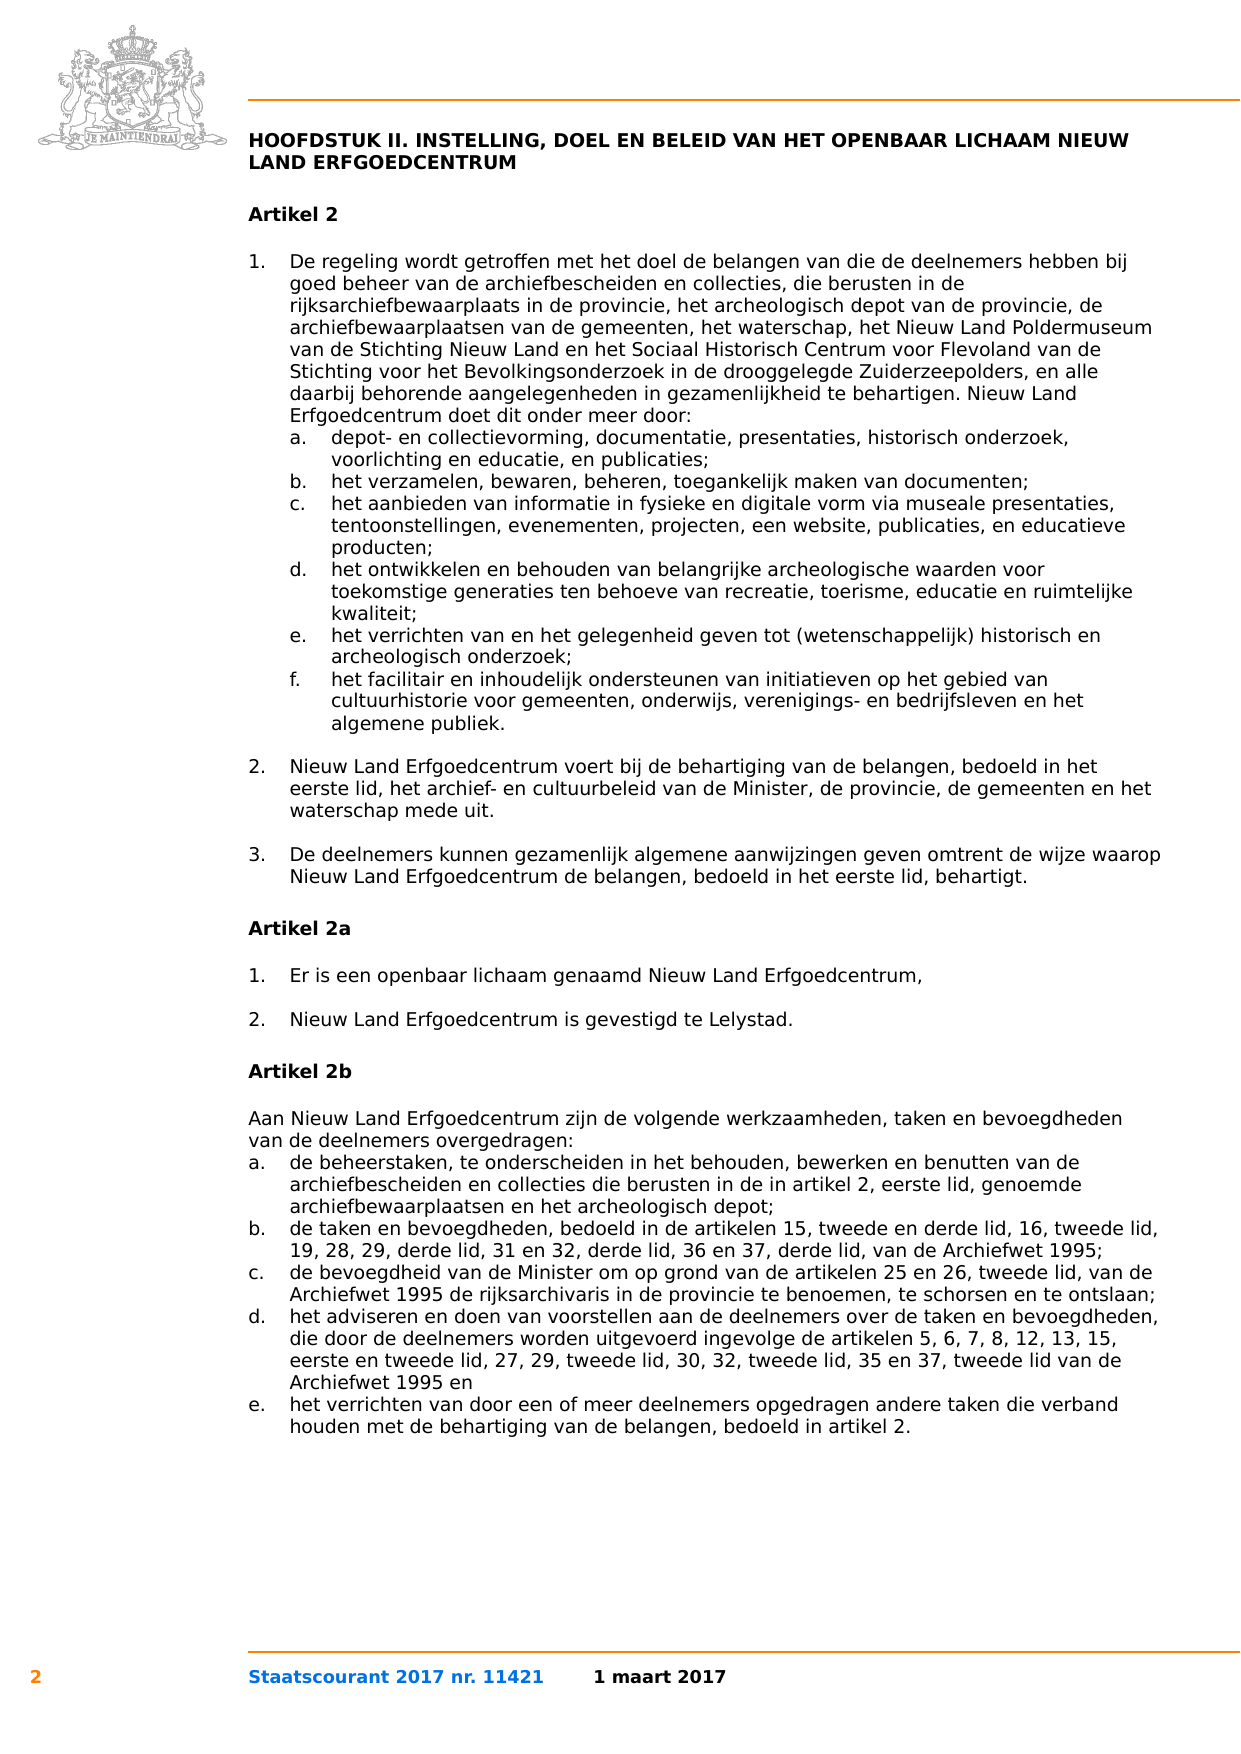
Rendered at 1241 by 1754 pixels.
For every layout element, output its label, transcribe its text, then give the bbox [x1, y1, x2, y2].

text Aan Nieuw Land Erfgoedcentrum zijn de volgende werkzaamheden, taken en bevoegdheden van de deelnemers overgedragen: [248, 1108, 1163, 1152]
text 3. De deelnemers kunnen gezamenlijk algemene aanwijzingen geven omtrent de wijze waarop Nieuw Land Erfgoedcentrum de belangen, bedoeld in het eerste lid, behartigt. [248, 844, 1163, 888]
text 2. Nieuw Land Erfgoedcentrum is gevestigd te Lelystad. [248, 1009, 1163, 1031]
text e. het verrichten van door een of meer deelnemers opgedragen andere taken die verband houden met de behartiging van de belangen, bedoeld in artikel 2. [248, 1393, 1163, 1437]
text f. het facilitair en inhoudelijk ondersteunen van initiatieven op het gebied van cultuurhistorie voor gemeenten, onderwijs, verenigings- en bedrijfsleven en het algemene publiek. [289, 668, 1163, 734]
text 1. De regeling wordt getroffen met het doel de belangen van die de deelnemers hebben bij goed beheer van de archiefbescheiden en collecties, die berusten in de rijksarchiefbewaarplaats in de provincie, het archeologisch depot van de provincie, de archiefbewaarplaatsen van de gemeenten, het waterschap, het Nieuw Land Poldermuseum van de Stichting Nieuw Land en het Sociaal Historisch Centrum voor Flevoland van de Stichting voor het Bevolkingsonderzoek in de drooggelegde Zuiderzeepolders, en alle daarbij behorende aangelegenheden in gezamenlijkheid te behartigen. Nieuw Land Erfgoedcentrum doet dit onder meer door: [248, 251, 1163, 427]
text c. het aanbieden van informatie in fysieke en digitale vorm via museale presentaties, tentoonstellingen, evenementen, projecten, een website, publicaties, en educatieve producten; [289, 493, 1163, 558]
text a. de beheerstaken, te onderscheiden in het behouden, bewerken en benutten van de archiefbescheiden en collecties die berusten in de in artikel 2, eerste lid, genoemde archiefbewaarplaatsen en het archeologisch depot; [248, 1152, 1163, 1218]
text e. het verrichten van en het gelegenheid geven tot (wetenschappelijk) historisch en archeologisch onderzoek; [289, 624, 1163, 668]
text d. het adviseren en doen van voorstellen aan de deelnemers over de taken en bevoegdheden, die door de deelnemers worden uitgevoerd ingevolge de artikelen 5, 6, 7, 8, 12, 13, 15, eerste en tweede lid, 27, 29, tweede lid, 30, 32, tweede lid, 35 en 37, tweede lid van de Archiefwet 1995 en [248, 1306, 1163, 1393]
subtitle Artikel 2a [248, 918, 1163, 940]
subtitle Artikel 2b [248, 1061, 1163, 1083]
text d. het ontwikkelen en behouden van belangrijke archeologische waarden voor toekomstige generaties ten behoeve van recreatie, toerisme, educatie en ruimtelijke kwaliteit; [289, 558, 1163, 624]
text b. het verzamelen, bewaren, beheren, toegankelijk maken van documenten; [289, 471, 1163, 493]
text c. de bevoegdheid van de Minister om op grond van de artikelen 25 en 26, tweede lid, van de Archiefwet 1995 de rijksarchivaris in de provincie te benoemen, te schorsen en te ontslaan; [248, 1262, 1163, 1306]
text 1. Er is een openbaar lichaam genaamd Nieuw Land Erfgoedcentrum, [248, 965, 1163, 987]
text b. de taken en bevoegdheden, bedoeld in de artikelen 15, tweede en derde lid, 16, tweede lid, 19, 28, 29, derde lid, 31 en 32, derde lid, 36 en 37, derde lid, van de Archiefwet 1995; [248, 1218, 1163, 1262]
subtitle Artikel 2 [248, 204, 1163, 226]
picture [38, 25, 227, 150]
subtitle HOOFDSTUK II. INSTELLING, DOEL EN BELEID VAN HET OPENBAAR LICHAAM NIEUW LAND ERFGOEDCENTRUM [248, 130, 1163, 174]
text 2. Nieuw Land Erfgoedcentrum voert bij de behartiging van de belangen, bedoeld in het eerste lid, het archief- en cultuurbeleid van de Minister, de provincie, de gemeenten en het waterschap mede uit. [248, 756, 1163, 822]
text a. depot- en collectievorming, documentatie, presentaties, historisch onderzoek, voorlichting en educatie, en publicaties; [289, 427, 1163, 471]
